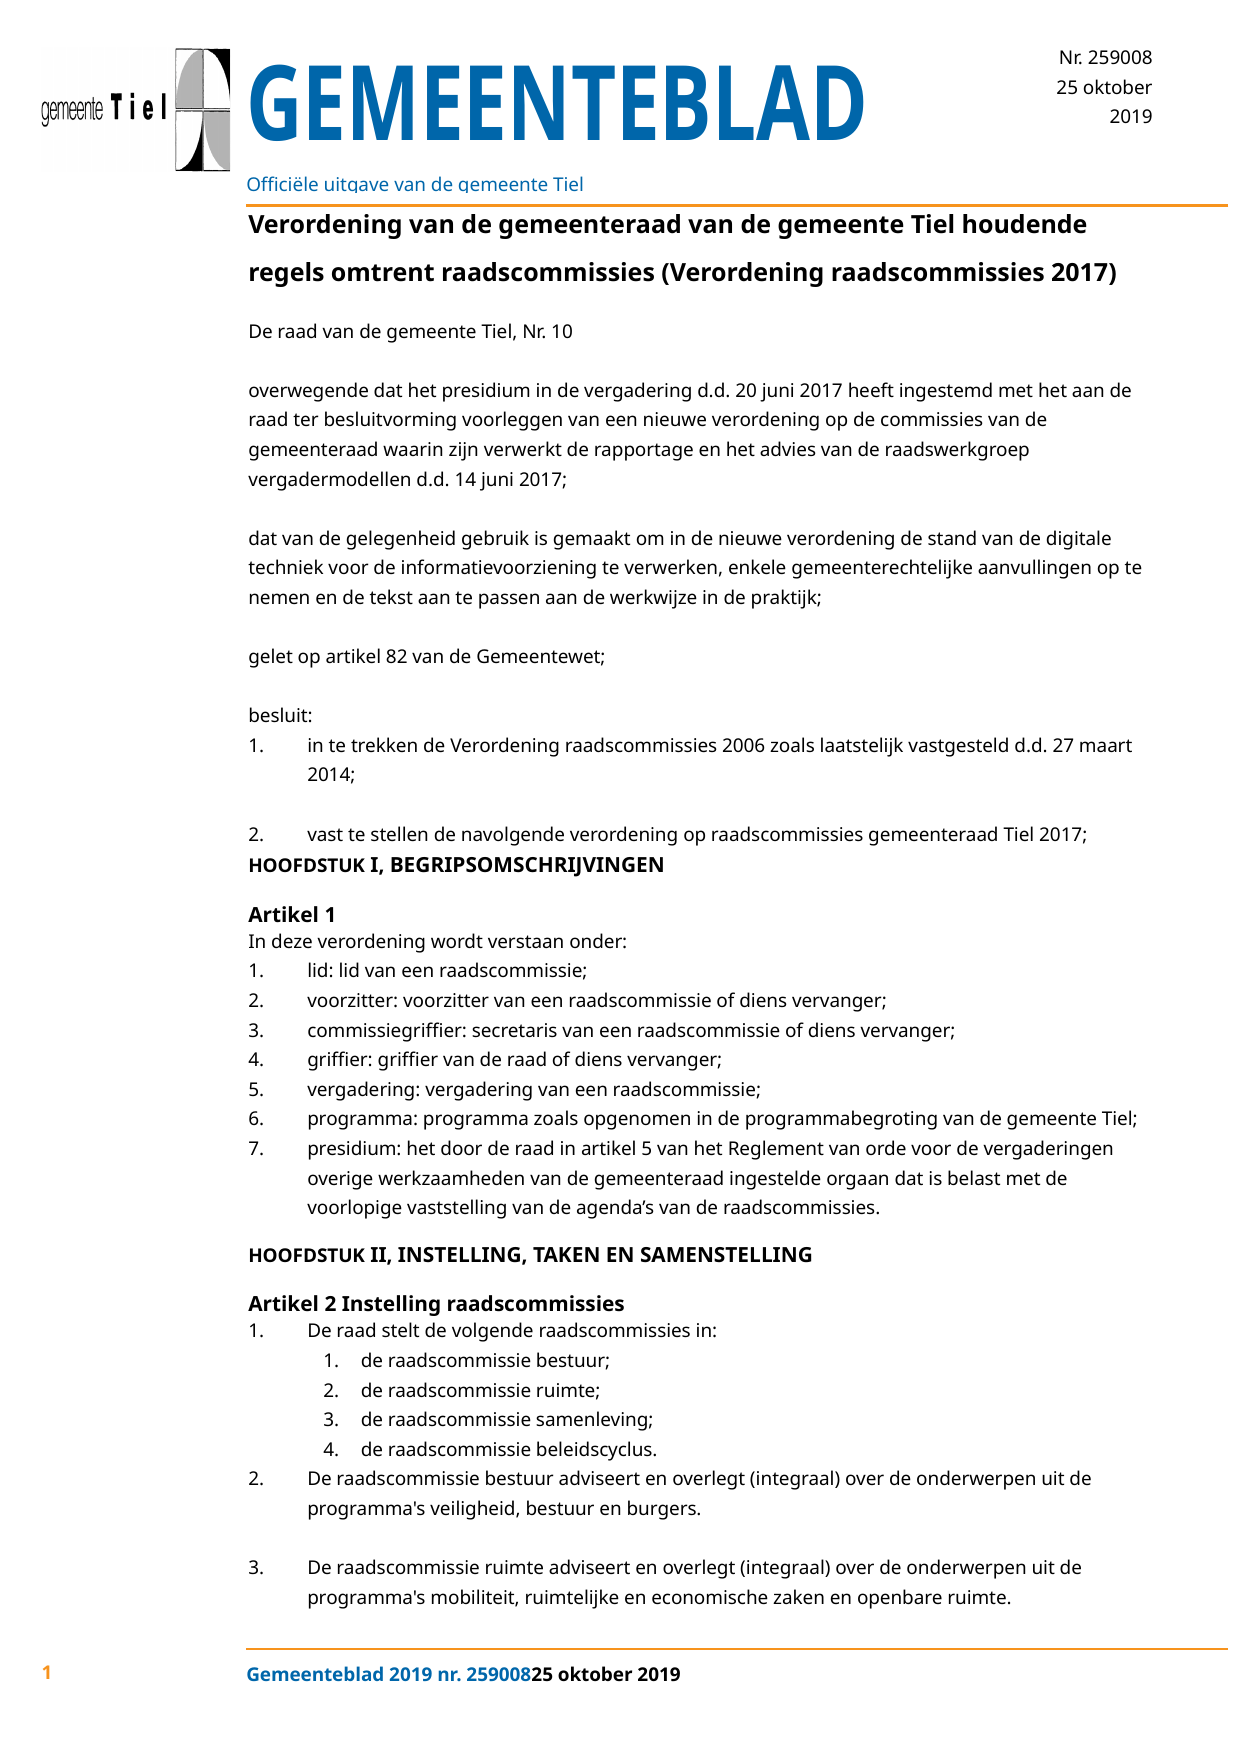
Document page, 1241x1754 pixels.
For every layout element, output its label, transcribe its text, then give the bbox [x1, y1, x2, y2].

list lid: lid van een raadscommissie; [248, 958, 1152, 983]
text Artikel 2 Instelling raadscommissies [248, 1289, 1152, 1318]
text Artikel 1 [248, 900, 1152, 928]
text Verordening van de gemeenteraad van de gemeente Tiel houdende regels omtrent raadscommissies (Verordening raadscommissies 2017) [248, 207, 1152, 288]
text gelet op artikel 82 van de Gemeentewet; [248, 643, 1152, 669]
text dat van de gelegenheid gebruik is gemaakt om in de nieuwe verordening de stand van de digitale techniek voor de informatievoorziening te verwerken, enkele gemeenterechtelijke aanvullingen op te nemen en de tekst aan te passen aan de werkwijze in de praktijk; [248, 525, 1152, 610]
list De raad stelt de volgende raadscommissies in: [248, 1318, 1152, 1343]
list de raadscommissie samenleving; [323, 1406, 1152, 1432]
list vast te stellen de navolgende verordening op raadscommissies gemeenteraad Tiel 2017; [248, 821, 1152, 847]
list De raadscommissie bestuur adviseert en overlegt (integraal) over de onderwerpen uit de programma's veiligheid, bestuur en burgers. [248, 1466, 1152, 1521]
list de raadscommissie beleidscyclus. [323, 1436, 1152, 1462]
list programma: programma zoals opgenomen in de programmabegroting van de gemeente Tiel; [248, 1106, 1152, 1131]
list presidium: het door de raad in artikel 5 van het Reglement van orde voor de vergaderingen overige werkzaamheden van de gemeenteraad ingestelde orgaan dat is belast met de voorlopige vaststelling van de agenda’s van de raadscommissies. [248, 1135, 1152, 1220]
list de raadscommissie bestuur; [323, 1347, 1152, 1373]
text HOOFDSTUK I, BEGRIPSOMSCHRIJVINGEN [248, 850, 1152, 879]
list vergadering: vergadering van een raadscommissie; [248, 1076, 1152, 1102]
text overwegende dat het presidium in de vergadering d.d. 20 juni 2017 heeft ingestemd met het aan de raad ter besluitvorming voorleggen van een nieuwe verordening op de commissies van de gemeenteraad waarin zijn verwerkt de rapportage en het advies van de raadswerkgroep vergadermodellen d.d. 14 juni 2017; [248, 377, 1152, 492]
text HOOFDSTUK II, INSTELLING, TAKEN EN SAMENSTELLING [248, 1240, 1152, 1268]
list griffier: griffier van de raad of diens vervanger; [248, 1046, 1152, 1072]
list commissiegriffier: secretaris van een raadscommissie of diens vervanger; [248, 1017, 1152, 1043]
text De raad van de gemeente Tiel, Nr. 10 [248, 318, 1152, 344]
text besluit: [248, 702, 1152, 728]
list De raadscommissie ruimte adviseert en overlegt (integraal) over de onderwerpen uit de programma's mobiliteit, ruimtelijke en economische zaken en openbare ruimte. [248, 1554, 1152, 1610]
list de raadscommissie ruimte; [323, 1377, 1152, 1403]
text In deze verordening wordt verstaan onder: [248, 928, 1152, 954]
list in te trekken de Verordening raadscommissies 2006 zoals laatstelijk vastgesteld d.d. 27 maart 2014; [248, 732, 1152, 787]
list voorzitter: voorzitter van een raadscommissie of diens vervanger; [248, 987, 1152, 1013]
picture [41, 47, 231, 172]
